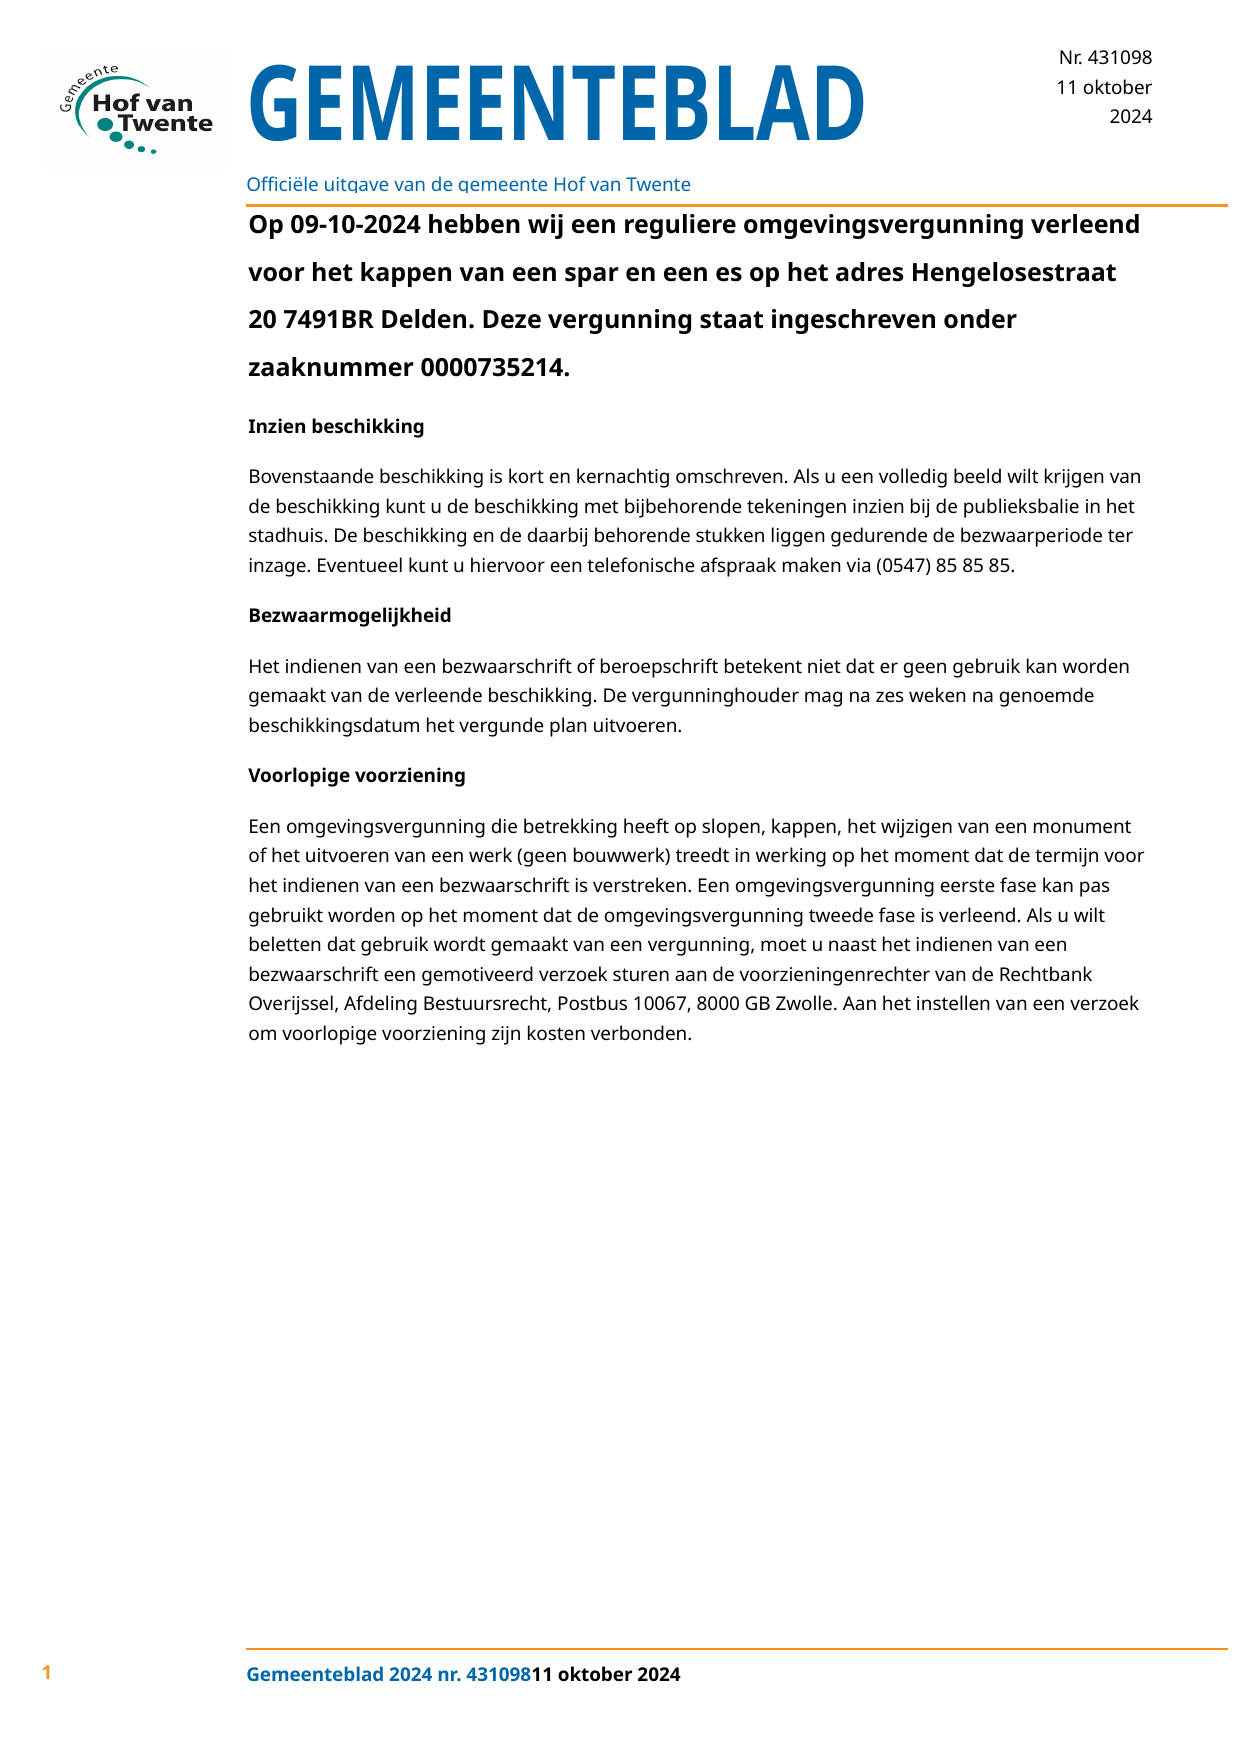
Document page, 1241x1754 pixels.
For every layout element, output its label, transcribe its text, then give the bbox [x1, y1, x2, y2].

text Voorlopige voorziening [248, 763, 1152, 788]
picture [41, 47, 231, 172]
text Het indienen van een bezwaarschrift of beroepschrift betekent niet dat er geen gebruik kan worden gemaakt van de verleende beschikking. De vergunninghouder mag na zes weken na genoemde beschikkingsdatum het vergunde plan uitvoeren. [248, 653, 1152, 738]
text Op 09-10-2024 hebben wij een reguliere omgevingsvergunning verleend voor het kappen van een spar en een es op het adres Hengelosestraat 20 7491BR Delden. Deze vergunning staat ingeschreven onder zaaknummer 0000735214. [248, 207, 1152, 384]
text Inzien beschikking [248, 413, 1152, 439]
text Een omgevingsvergunning die betrekking heeft op slopen, kappen, het wijzigen van een monument of het uitvoeren van een werk (geen bouwwerk) treedt in werking op het moment dat de termijn voor het indienen van een bezwaarschrift is verstreken. Een omgevingsvergunning eerste fase kan pas gebruikt worden op het moment dat de omgevingsvergunning tweede fase is verleend. Als u wilt beletten dat gebruik wordt gemaakt van een vergunning, moet u naast het indienen van een bezwaarschrift een gemotiveerd verzoek sturen aan de voorzieningenrechter van de Rechtbank Overijssel, Afdeling Bestuursrecht, Postbus 10067, 8000 GB Zwolle. Aan het instellen van een verzoek om voorlopige voorziening zijn kosten verbonden. [248, 813, 1152, 1046]
text Bezwaarmogelijkheid [248, 603, 1152, 628]
text Bovenstaande beschikking is kort en kernachtig omschreven. Als u een volledig beeld wilt krijgen van de beschikking kunt u de beschikking met bijbehorende tekeningen inzien bij de publieksbalie in het stadhuis. De beschikking en de daarbij behorende stukken liggen gedurende de bezwaarperiode ter inzage. Eventueel kunt u hiervoor een telefonische afspraak maken via (0547) 85 85 85. [248, 463, 1152, 578]
